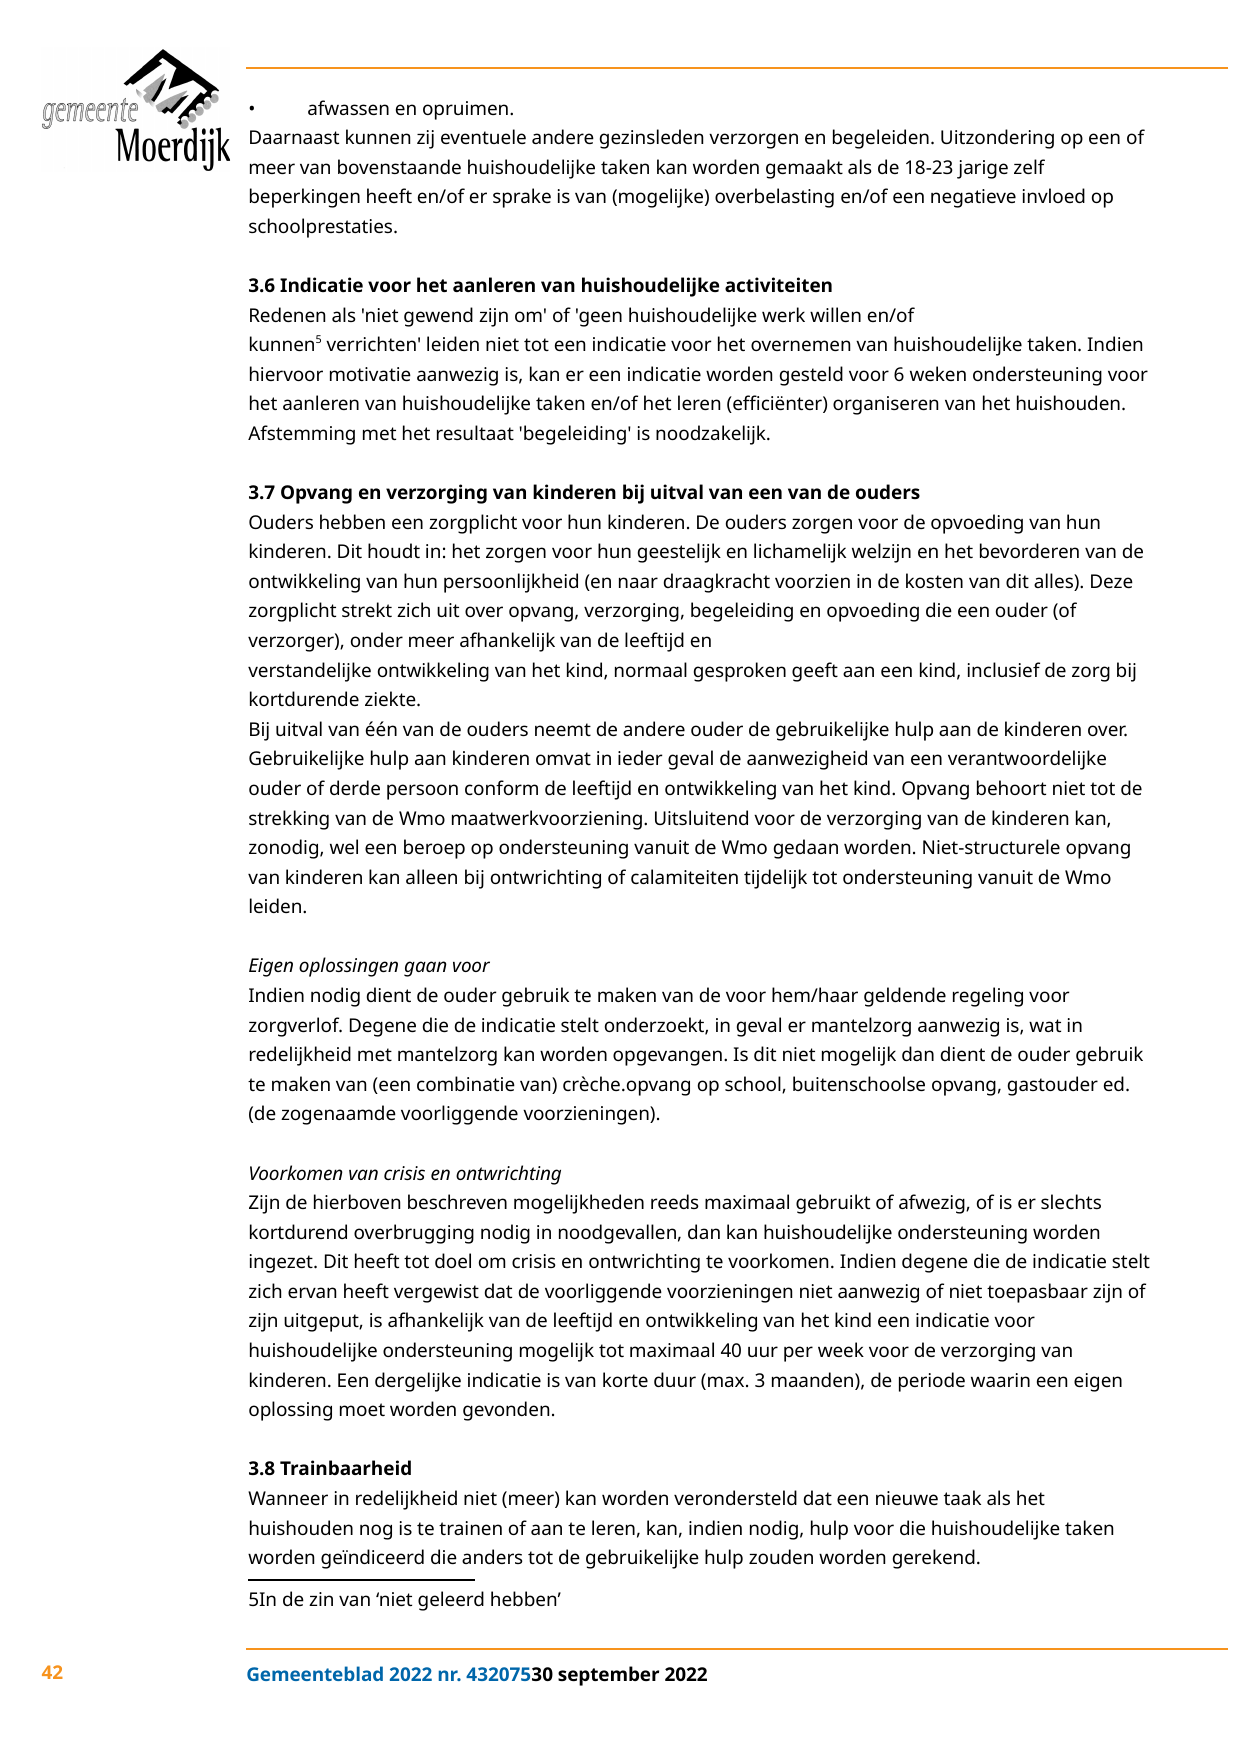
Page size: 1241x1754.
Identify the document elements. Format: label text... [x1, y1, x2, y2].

text 3.7 Opvang en verzorging van kinderen bij uitval van een van de ouders [248, 479, 1152, 505]
picture [41, 47, 231, 172]
text Zijn de hierboven beschreven mogelijkheden reeds maximaal gebruikt of afwezig, of is er slechts kortdurend overbrugging nodig in noodgevallen, dan kan huishoudelijke ondersteuning worden ingezet. Dit heeft tot doel om crisis en ontwrichting te voorkomen. Indien degene die de indicatie stelt zich ervan heeft vergewist dat de voorliggende voorzieningen niet aanwezig of niet toepasbaar zijn of zijn uitgeput, is afhankelijk van de leeftijd en ontwikkeling van het kind een indicatie voor huishoudelijke ondersteuning mogelijk tot maximaal 40 uur per week voor de verzorging van kinderen. Een dergelijke indicatie is van korte duur (max. 3 maanden), de periode waarin een eigen oplossing moet worden gevonden. [248, 1189, 1152, 1422]
text 3.8 Trainbaarheid [248, 1456, 1152, 1481]
list afwassen en opruimen. [248, 95, 1152, 121]
text Ouders hebben een zorgplicht voor hun kinderen. De ouders zorgen voor de opvoeding van hun kinderen. Dit houdt in: het zorgen voor hun geestelijk en lichamelijk welzijn en het bevorderen van de ontwikkeling van hun persoonlijkheid (en naar draagkracht voorzien in de kosten van dit alles). Deze zorgplicht strekt zich uit over opvang, verzorging, begeleiding en opvoeding die een ouder (of verzorger), onder meer afhankelijk van de leeftijd en [248, 509, 1152, 653]
text Bij uitval van één van de ouders neemt de andere ouder de gebruikelijke hulp aan de kinderen over. Gebruikelijke hulp aan kinderen omvat in ieder geval de aanwezigheid van een verantwoordelijke ouder of derde persoon conform de leeftijd en ontwikkeling van het kind. Opvang behoort niet tot de strekking van de Wmo maatwerkvoorziening. Uitsluitend voor de verzorging van de kinderen kan, zonodig, wel een beroep op ondersteuning vanuit de Wmo gedaan worden. Niet-structurele opvang van kinderen kan alleen bij ontwrichting of calamiteiten tijdelijk tot ondersteuning vanuit de Wmo leiden. [248, 716, 1152, 919]
text kunnen verrichten' leiden niet tot een indicatie voor het overnemen van huishoudelijke taken. Indien hiervoor motivatie aanwezig is, kan er een indicatie worden gesteld voor 6 weken ondersteuning voor het aanleren van huishoudelijke taken en/of het leren (efficiënter) organiseren van het huishouden. Afstemming met het resultaat 'begeleiding' is noodzakelijk. [248, 331, 1152, 446]
text Redenen als 'niet gewend zijn om' of 'geen huishoudelijke werk willen en/of [248, 302, 1152, 328]
text Eigen oplossingen gaan voor [248, 953, 1152, 978]
text Voorkomen van crisis en ontwrichting [248, 1160, 1152, 1186]
text In de zin van ‘niet geleerd hebben’ [248, 1586, 1152, 1612]
text 3.6 Indicatie voor het aanleren van huishoudelijke activiteiten [248, 272, 1152, 298]
text Wanneer in redelijkheid niet (meer) kan worden verondersteld dat een nieuwe taak als het huishouden nog is te trainen of aan te leren, kan, indien nodig, hulp voor die huishoudelijke taken worden geïndiceerd die anders tot de gebruikelijke hulp zouden worden gerekend. [248, 1485, 1152, 1570]
text Daarnaast kunnen zij eventuele andere gezinsleden verzorgen en begeleiden. Uitzondering op een of meer van bovenstaande huishoudelijke taken kan worden gemaakt als de 18-23 jarige zelf beperkingen heeft en/of er sprake is van (mogelijke) overbelasting en/of een negatieve invloed op schoolprestaties. [248, 124, 1152, 239]
text verstandelijke ontwikkeling van het kind, normaal gesproken geeft aan een kind, inclusief de zorg bij kortdurende ziekte. [248, 657, 1152, 712]
text Indien nodig dient de ouder gebruik te maken van de voor hem/haar geldende regeling voor zorgverlof. Degene die de indicatie stelt onderzoekt, in geval er mantelzorg aanwezig is, wat in redelijkheid met mantelzorg kan worden opgevangen. Is dit niet mogelijk dan dient de ouder gebruik te maken van (een combinatie van) crèche.opvang op school, buitenschoolse opvang, gastouder ed. (de zogenaamde voorliggende voorzieningen). [248, 982, 1152, 1126]
